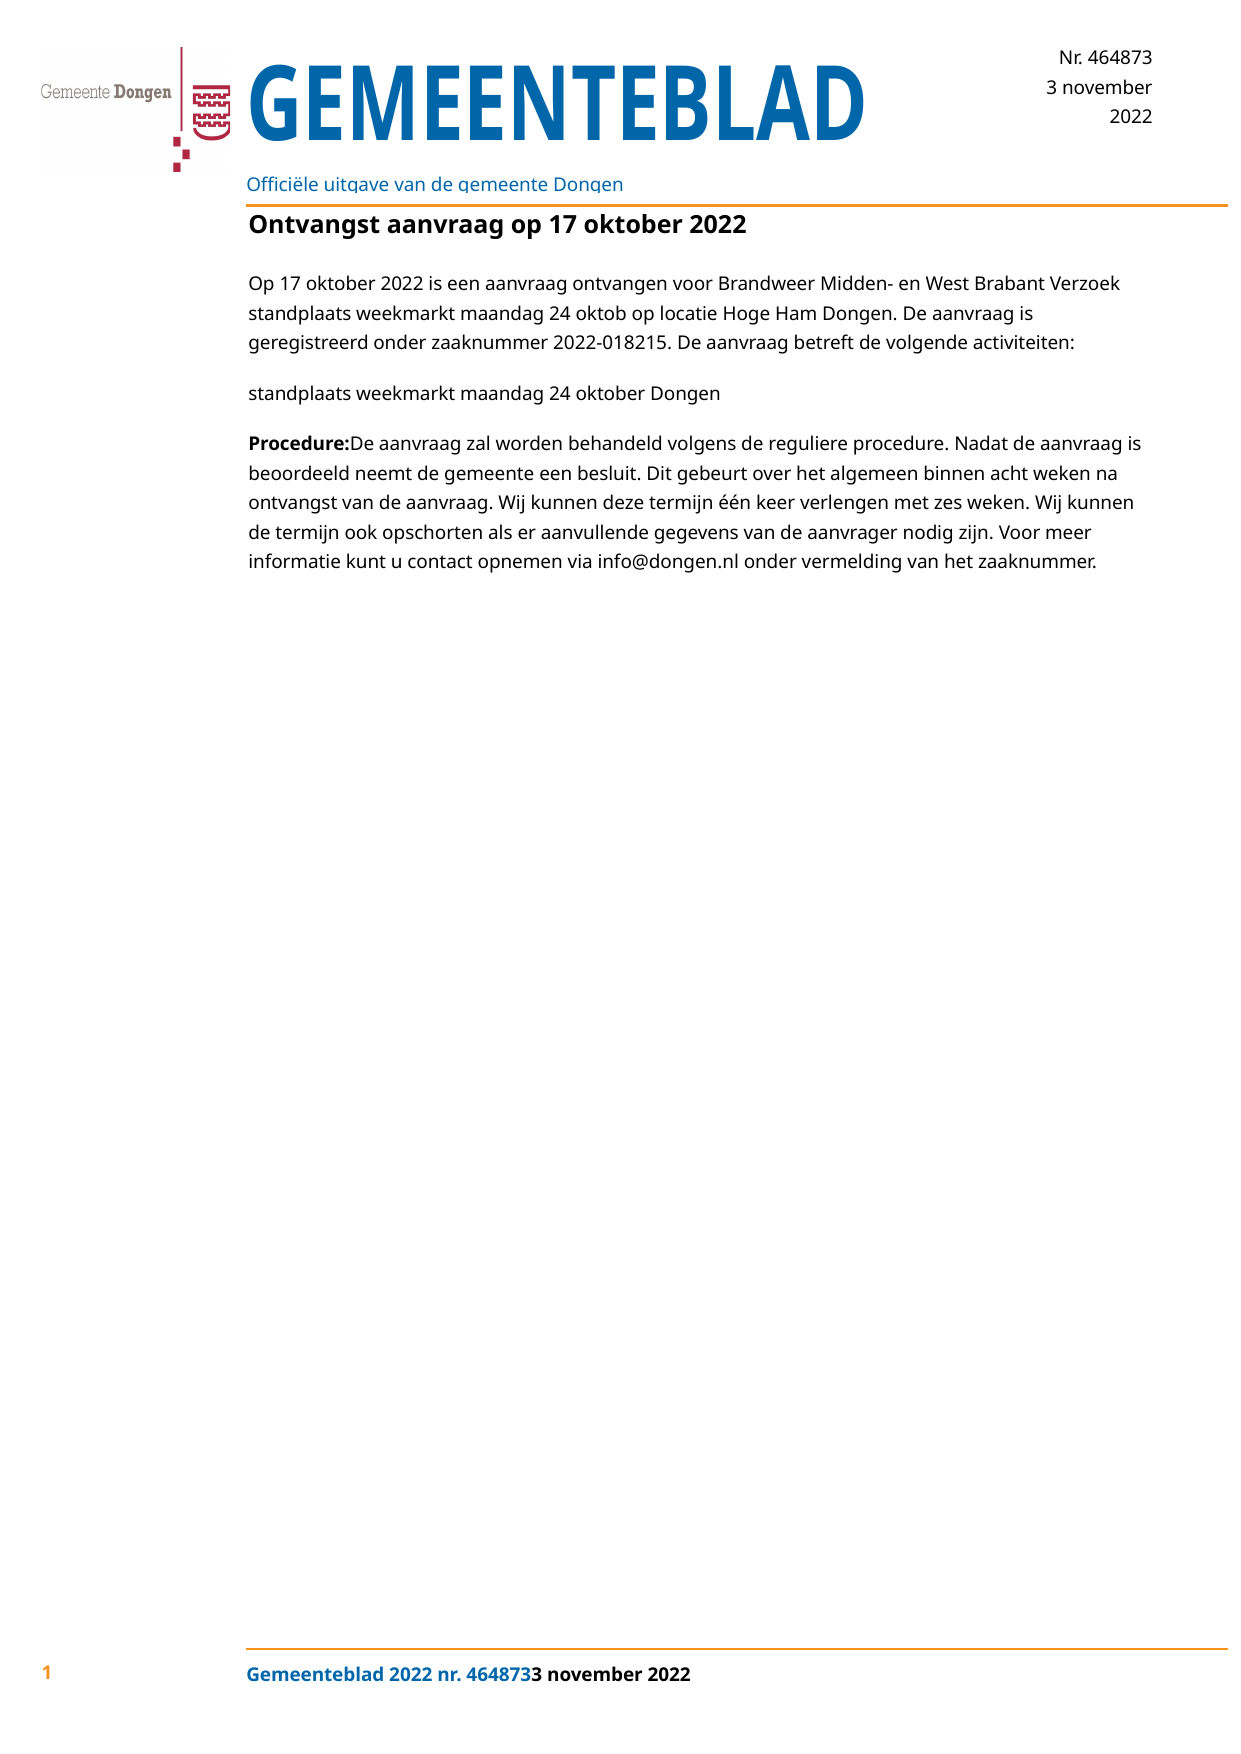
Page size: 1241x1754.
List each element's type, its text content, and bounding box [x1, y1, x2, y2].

picture [41, 47, 231, 172]
text Op 17 oktober 2022 is een aanvraag ontvangen voor Brandweer Midden- en West Brabant Verzoek standplaats weekmarkt maandag 24 oktob op locatie Hoge Ham Dongen. De aanvraag is geregistreerd onder zaaknummer 2022-018215. De aanvraag betreft de volgende activiteiten: [248, 270, 1152, 355]
text Ontvangst aanvraag op 17 oktober 2022 [248, 207, 1152, 241]
text standplaats weekmarkt maandag 24 oktober Dongen [248, 380, 1152, 406]
text Procedure:De aanvraag zal worden behandeld volgens de reguliere procedure. Nadat de aanvraag is beoordeeld neemt de gemeente een besluit. Dit gebeurt over het algemeen binnen acht weken na ontvangst van de aanvraag. Wij kunnen deze termijn één keer verlengen met zes weken. Wij kunnen de termijn ook opschorten als er aanvullende gegevens van de aanvrager nodig zijn. Voor meer informatie kunt u contact opnemen via info@dongen.nl onder vermelding van het zaaknummer. [248, 430, 1152, 574]
